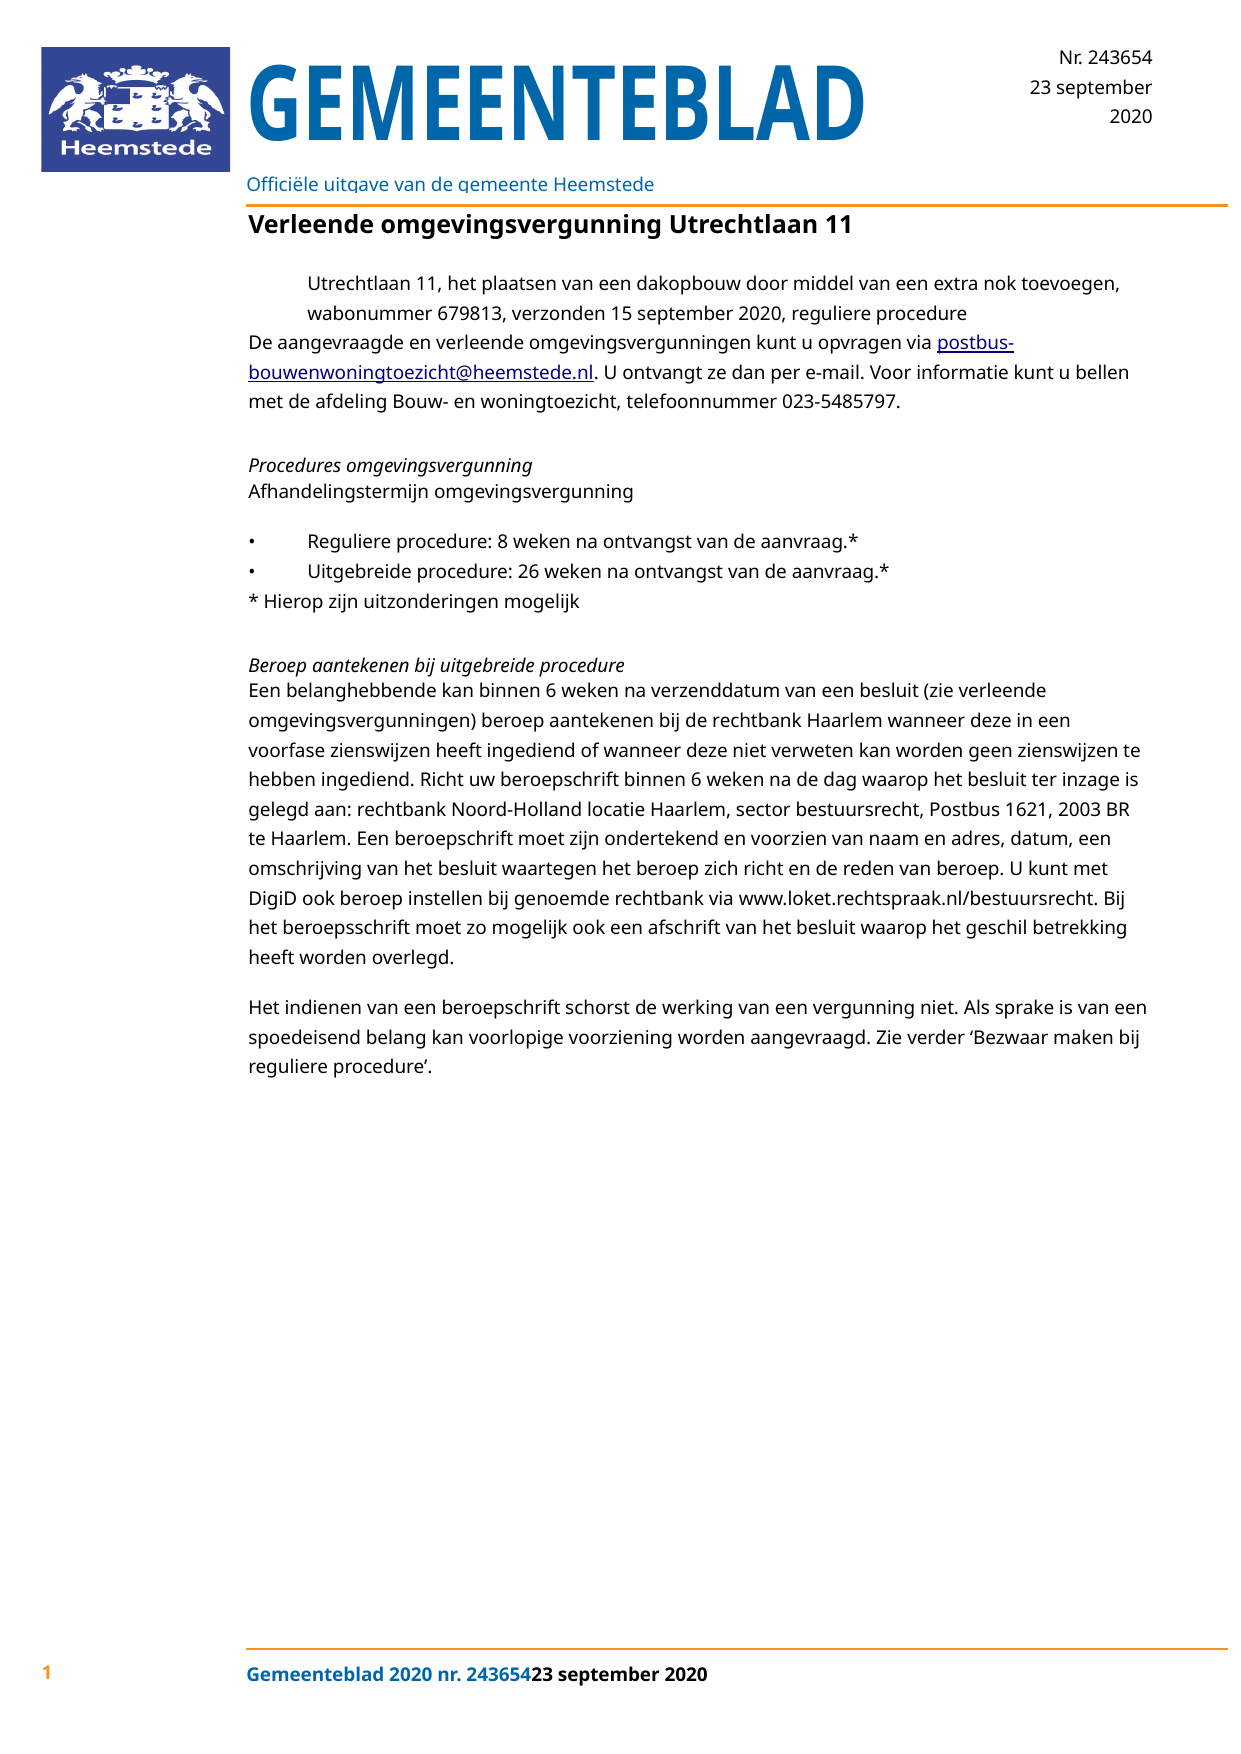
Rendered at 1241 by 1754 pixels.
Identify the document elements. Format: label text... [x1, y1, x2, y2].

picture [41, 47, 231, 172]
text Verleende omgevingsvergunning Utrechtlaan 11 [248, 207, 1152, 241]
text Afhandelingstermijn omgevingsvergunning [248, 478, 1152, 504]
list Uitgebreide procedure: 26 weken na ontvangst van de aanvraag.* [248, 558, 1152, 584]
list Reguliere procedure: 8 weken na ontvangst van de aanvraag.* [248, 529, 1152, 554]
text Een belanghebbende kan binnen 6 weken na verzenddatum van een besluit (zie verleende omgevingsvergunningen) beroep aantekenen bij de rechtbank Haarlem wanneer deze in een voorfase zienswijzen heeft ingediend of wanneer deze niet verweten kan worden geen zienswijzen te hebben ingediend. Richt uw beroepschrift binnen 6 weken na de dag waarop het besluit ter inzage is gelegd aan: rechtbank Noord-Holland locatie Haarlem, sector bestuursrecht, Postbus 1621, 2003 BR te Haarlem. Een beroepschrift moet zijn ondertekend en voorzien van naam en adres, datum, een omschrijving van het besluit waartegen het beroep zich richt en de reden van beroep. U kunt met DigiD ook beroep instellen bij genoemde rechtbank via www.loket.rechtspraak.nl/bestuursrecht. Bij het beroepsschrift moet zo mogelijk ook een afschrift van het besluit waarop het geschil betrekking heeft worden overlegd. [248, 678, 1152, 969]
text Beroep aantekenen bij uitgebreide procedure [248, 652, 1152, 678]
text Procedures omgevingsvergunning [248, 453, 1152, 478]
text Het indienen van een beroepschrift schorst de werking van een vergunning niet. Als sprake is van een spoedeisend belang kan voorlopige voorziening worden aangevraagd. Zie verder ‘Bezwaar maken bij reguliere procedure’. [248, 994, 1152, 1079]
list Utrechtlaan 11, het plaatsen van een dakopbouw door middel van een extra nok toevoegen, wabonummer 679813, verzonden 15 september 2020, reguliere procedure [248, 270, 1152, 326]
text * Hierop zijn uitzonderingen mogelijk [248, 588, 1152, 614]
text De aangevraagde en verleende omgevingsvergunningen kunt u opvragen via postbus-bouwenwoningtoezicht@heemstede.nl. U ontvangt ze dan per e-mail. Voor informatie kunt u bellen met de afdeling Bouw- en woningtoezicht, telefoonnummer 023-5485797. [248, 329, 1152, 414]
